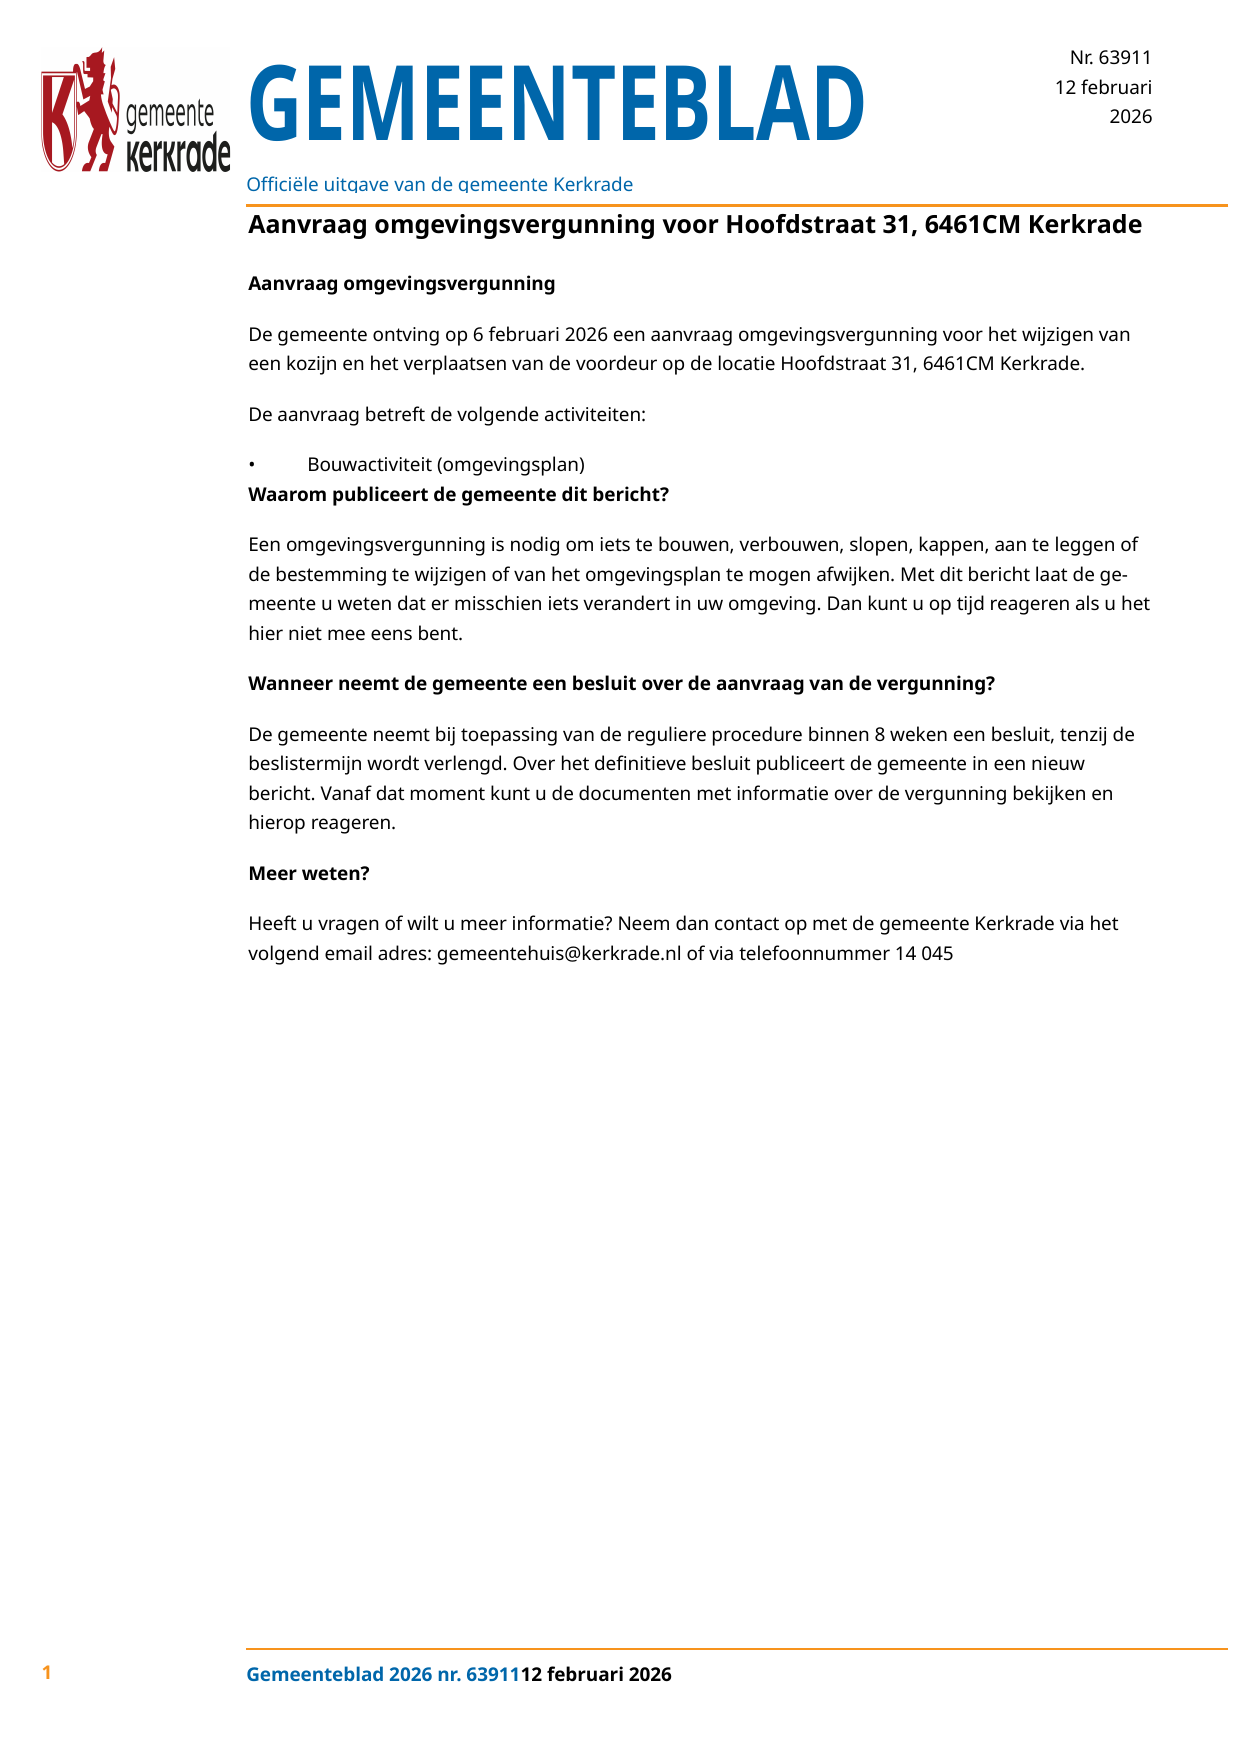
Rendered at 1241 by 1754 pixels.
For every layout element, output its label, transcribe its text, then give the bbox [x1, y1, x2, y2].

text Aanvraag omgevingsvergunning voor Hoofdstraat 31, 6461CM Kerkrade [248, 207, 1152, 241]
text Wanneer neemt de gemeente een besluit over de aanvraag van de vergunning? [248, 670, 1152, 696]
text De gemeente ontving op 6 februari 2026 een aanvraag omgevingsvergunning voor het wijzigen van een kozijn en het verplaatsen van de voordeur op de locatie Hoofdstraat 31, 6461CM Kerkrade. [248, 321, 1152, 376]
text De aanvraag betreft de volgende activiteiten: [248, 401, 1152, 426]
text Heeft u vragen of wilt u meer informatie? Neem dan contact op met de gemeente Kerkrade via het volgend email adres: gemeentehuis@kerkrade.nl of via telefoonnummer 14 045 [248, 910, 1152, 966]
picture [41, 47, 231, 172]
text Aanvraag omgevingsvergunning [248, 270, 1152, 296]
list Bouwactiviteit (omgevingsplan) [248, 451, 1152, 477]
text Waarom publiceert de gemeente dit bericht? [248, 481, 1152, 506]
text Een omgevingsvergunning is nodig om iets te bouwen, verbouwen, slopen, kappen, aan te leggen of de bestemming te wijzigen of van het omgevingsplan te mogen afwijken. Met dit bericht laat de ge- meente u weten dat er misschien iets verandert in uw omgeving. Dan kunt u op tijd reageren als u het hier niet mee eens bent. [248, 531, 1152, 646]
text Meer weten? [248, 860, 1152, 886]
text De gemeente neemt bij toepassing van de reguliere procedure binnen 8 weken een besluit, tenzij de beslistermijn wordt verlengd. Over het definitieve besluit publiceert de gemeente in een nieuw bericht. Vanaf dat moment kunt u de documenten met informatie over de vergunning bekijken en hierop reageren. [248, 721, 1152, 835]
